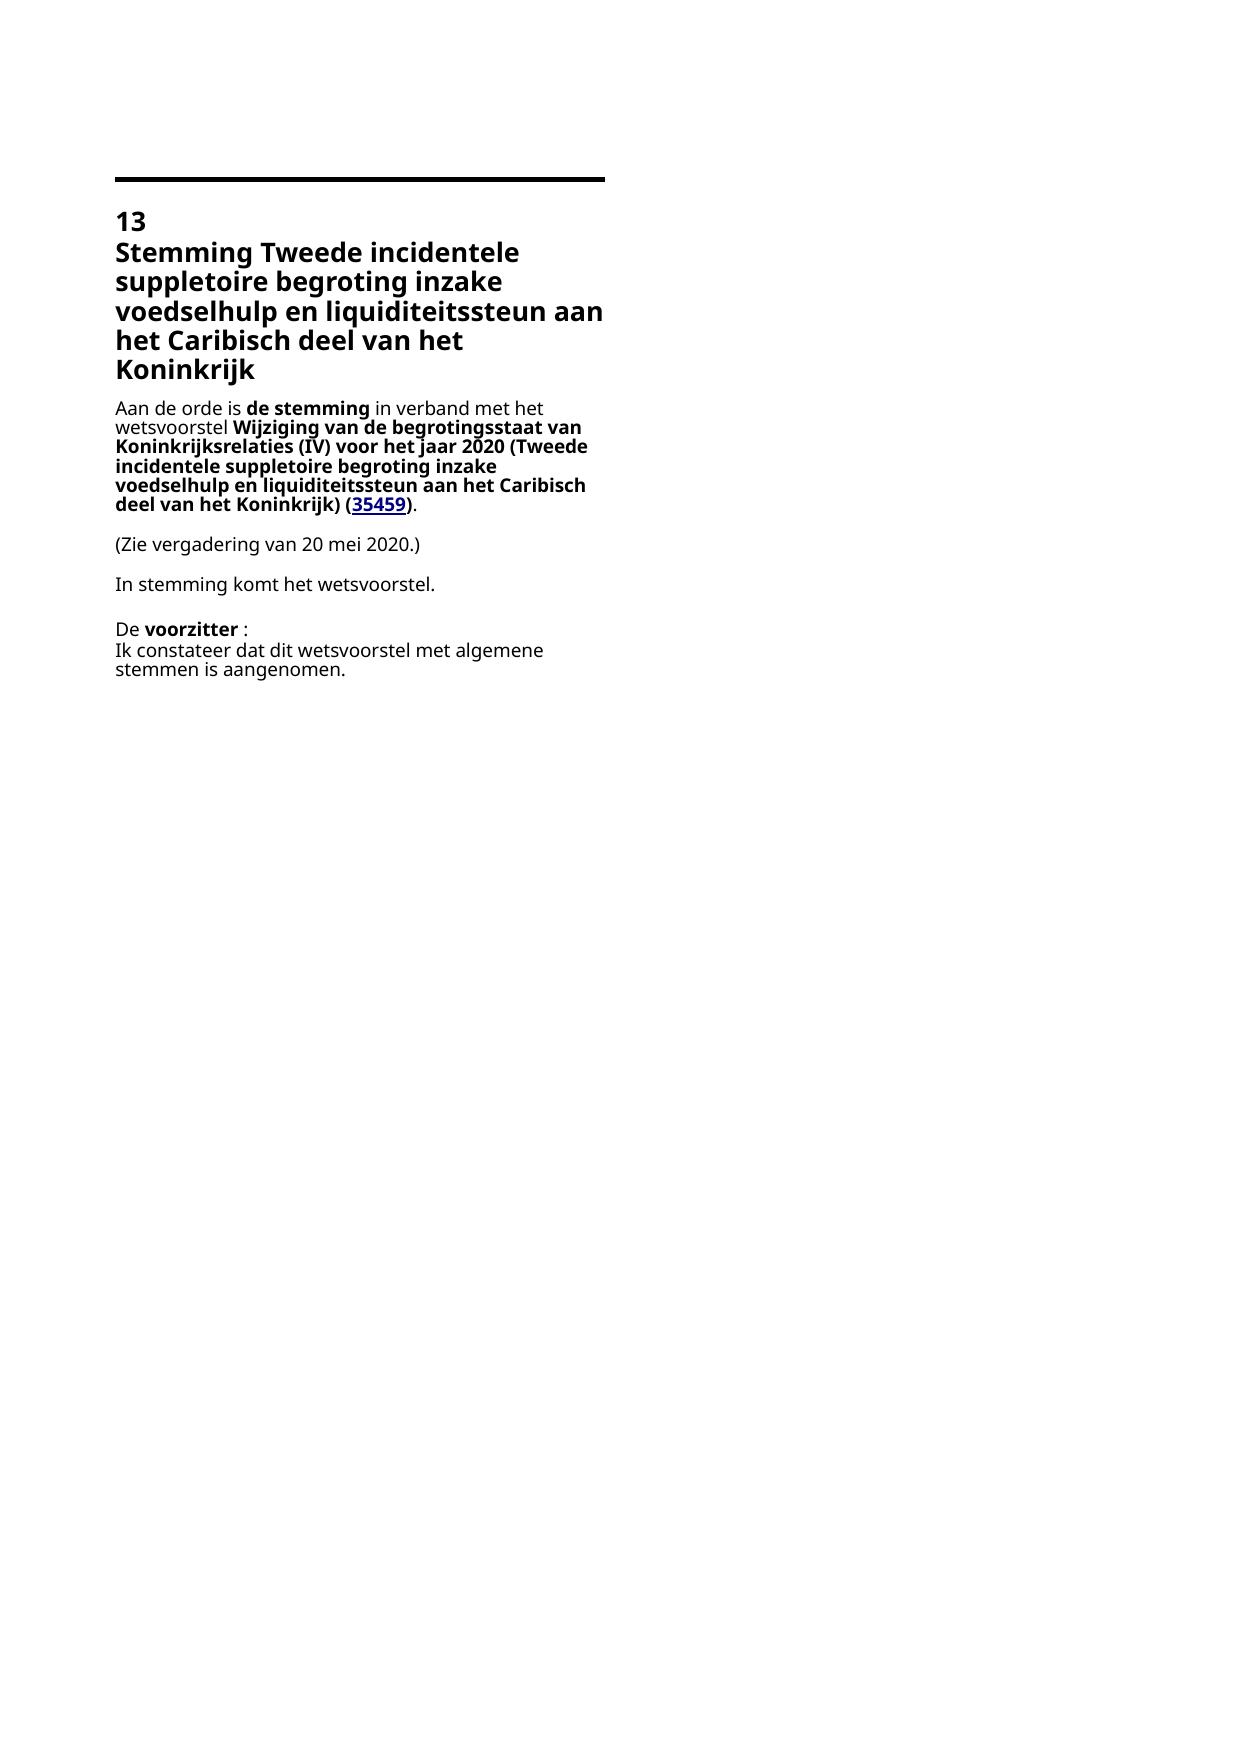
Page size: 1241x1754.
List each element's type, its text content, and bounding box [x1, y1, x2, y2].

text Stemming Tweede incidentele suppletoire begroting inzake voedselhulp en liquiditeitssteun aan het Caribisch deel van het Koninkrijk [115, 239, 605, 400]
text 13 [115, 203, 605, 239]
text Ik constateer dat dit wetsvoorstel met algemene stemmen is aangenomen. [115, 642, 605, 681]
text De voorzitter : [115, 616, 605, 642]
text In stemming komt het wetsvoorstel. [115, 576, 605, 596]
text (Zie vergadering van 20 mei 2020.) [115, 536, 605, 555]
text Aan de orde is de stemming in verband met het wetsvoorstel Wijziging van de begrotingsstaat van Koninkrijksrelaties (IV) voor het jaar 2020 (Tweede incidentele suppletoire begroting inzake voedselhulp en liquiditeitssteun aan het Caribisch deel van het Koninkrijk) (35459). [115, 400, 605, 515]
